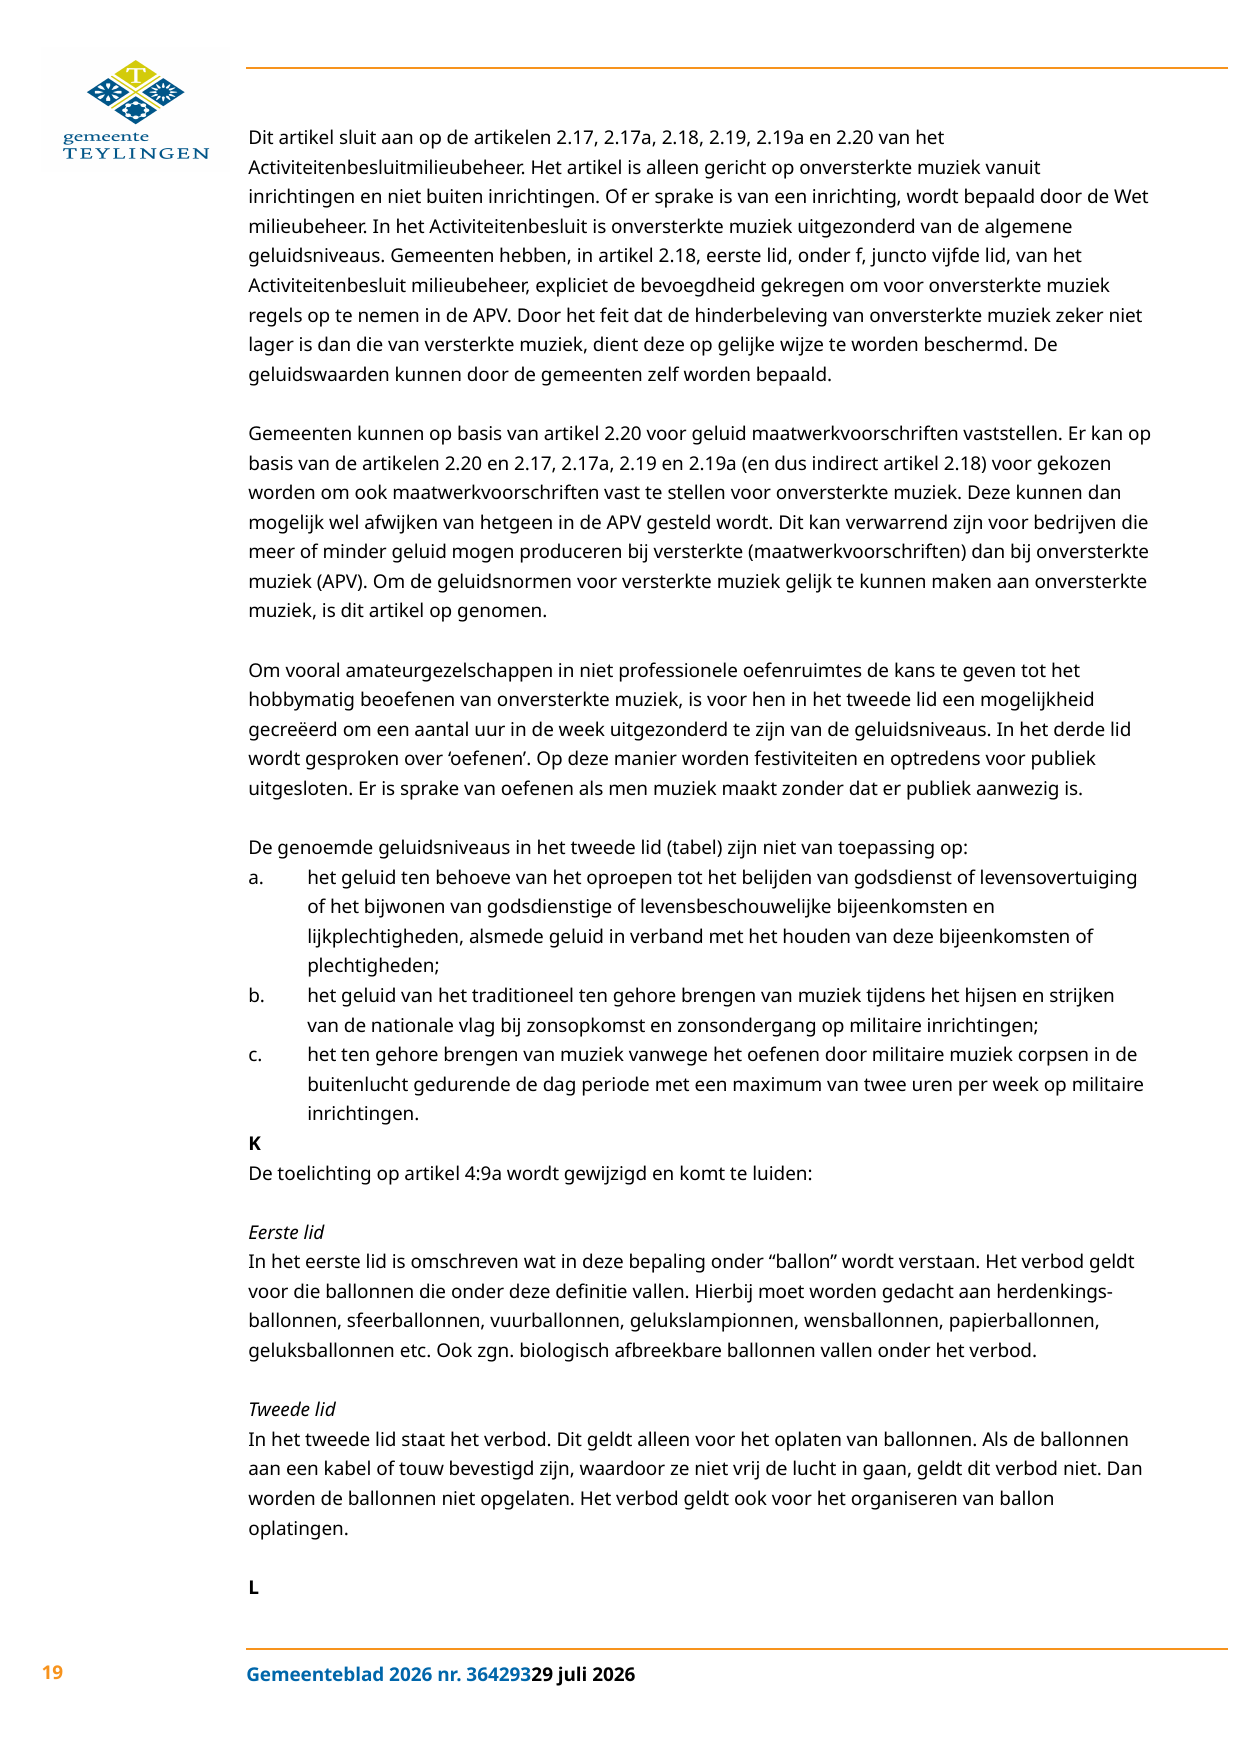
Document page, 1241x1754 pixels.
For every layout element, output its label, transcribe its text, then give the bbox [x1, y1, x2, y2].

text Om vooral amateurgezelschappen in niet professionele oefenruimtes de kans te geven tot het hobbymatig beoefenen van onversterkte muziek, is voor hen in het tweede lid een mogelijkheid gecreëerd om een aantal uur in de week uitgezonderd te zijn van de geluidsniveaus. In het derde lid wordt gesproken over ‘oefenen’. Op deze manier worden festiviteiten en optredens voor publiek uitgesloten. Er is sprake van oefenen als men muziek maakt zonder dat er publiek aanwezig is. [248, 657, 1152, 801]
list het geluid ten behoeve van het oproepen tot het belijden van godsdienst of levensovertuiging of het bijwonen van godsdienstige of levensbeschouwelijke bijeenkomsten en lijkplechtigheden, alsmede geluid in verband met het houden van deze bijeenkomsten of plechtigheden; [248, 864, 1152, 978]
text Gemeenten kunnen op basis van artikel 2.20 voor geluid maatwerkvoorschriften vaststellen. Er kan op basis van de artikelen 2.20 en 2.17, 2.17a, 2.19 en 2.19a (en dus indirect artikel 2.18) voor gekozen worden om ook maatwerkvoorschriften vast te stellen voor onversterkte muziek. Deze kunnen dan mogelijk wel afwijken van hetgeen in de APV gesteld wordt. Dit kan verwarrend zijn voor bedrijven die meer of minder geluid mogen produceren bij versterkte (maatwerkvoorschriften) dan bij onversterkte muziek (APV). Om de geluidsnormen voor versterkte muziek gelijk te kunnen maken aan onversterkte muziek, is dit artikel op genomen. [248, 420, 1152, 623]
text Eerste lid [248, 1219, 1152, 1245]
text Dit artikel sluit aan op de artikelen 2.17, 2.17a, 2.18, 2.19, 2.19a en 2.20 van het Activiteitenbesluitmilieubeheer. Het artikel is alleen gericht op onversterkte muziek vanuit inrichtingen en niet buiten inrichtingen. Of er sprake is van een inrichting, wordt bepaald door de Wet milieubeheer. In het Activiteitenbesluit is onversterkte muziek uitgezonderd van de algemene geluidsniveaus. Gemeenten hebben, in artikel 2.18, eerste lid, onder f, juncto vijfde lid, van het Activiteitenbesluit milieubeheer, expliciet de bevoegdheid gekregen om voor onversterkte muziek regels op te nemen in de APV. Door het feit dat de hinderbeleving van onversterkte muziek zeker niet lager is dan die van versterkte muziek, dient deze op gelijke wijze te worden beschermd. De geluidswaarden kunnen door de gemeenten zelf worden bepaald. [248, 124, 1152, 387]
text De genoemde geluidsniveaus in het tweede lid (tabel) zijn niet van toepassing op: [248, 834, 1152, 860]
text L [248, 1574, 1152, 1600]
text Tweede lid [248, 1396, 1152, 1422]
picture [41, 47, 231, 172]
text In het eerste lid is omschreven wat in deze bepaling onder “ballon” wordt verstaan. Het verbod geldt voor die ballonnen die onder deze definitie vallen. Hierbij moet worden gedacht aan herdenkings- ballonnen, sfeerballonnen, vuurballonnen, gelukslampionnen, wensballonnen, papierballonnen, geluksballonnen etc. Ook zgn. biologisch afbreekbare ballonnen vallen onder het verbod. [248, 1248, 1152, 1363]
text K [248, 1130, 1152, 1156]
list het ten gehore brengen van muziek vanwege het oefenen door militaire muziek corpsen in de buitenlucht gedurende de dag periode met een maximum van twee uren per week op militaire inrichtingen. [248, 1041, 1152, 1126]
text In het tweede lid staat het verbod. Dit geldt alleen voor het oplaten van ballonnen. Als de ballonnen aan een kabel of touw bevestigd zijn, waardoor ze niet vrij de lucht in gaan, geldt dit verbod niet. Dan worden de ballonnen niet opgelaten. Het verbod geldt ook voor het organiseren van ballon oplatingen. [248, 1426, 1152, 1541]
list het geluid van het traditioneel ten gehore brengen van muziek tijdens het hijsen en strijken van de nationale vlag bij zonsopkomst en zonsondergang op militaire inrichtingen; [248, 982, 1152, 1038]
text De toelichting op artikel 4:9a wordt gewijzigd en komt te luiden: [248, 1160, 1152, 1186]
